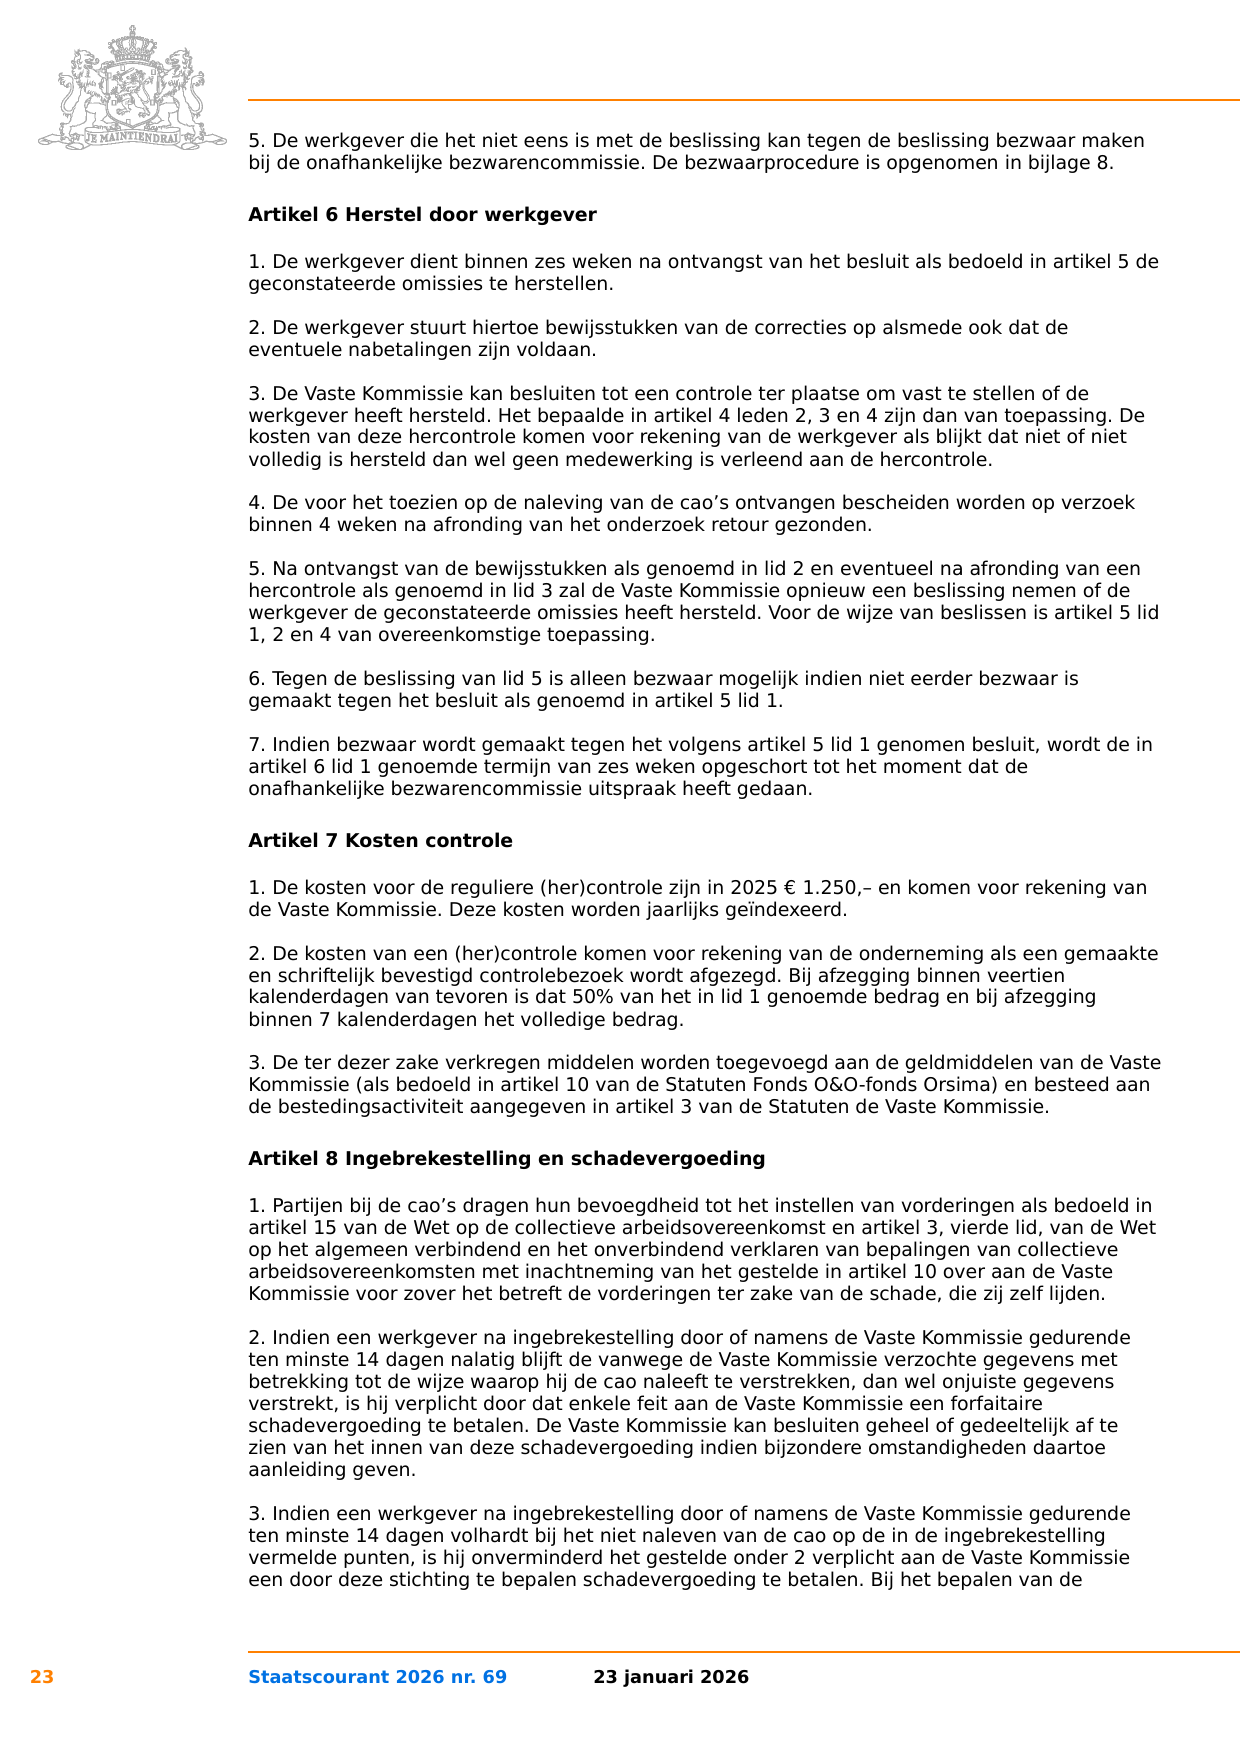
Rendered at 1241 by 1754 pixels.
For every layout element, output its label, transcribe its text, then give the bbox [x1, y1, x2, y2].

text 3. De Vaste Kommissie kan besluiten tot een controle ter plaatse om vast te stellen of de werkgever heeft hersteld. Het bepaalde in artikel 4 leden 2, 3 en 4 zijn dan van toepassing. De kosten van deze hercontrole komen voor rekening van de werkgever als blijkt dat niet of niet volledig is hersteld dan wel geen medewerking is verleend aan de hercontrole. [248, 382, 1163, 470]
text 2. De werkgever stuurt hiertoe bewijsstukken van de correcties op alsmede ook dat de eventuele nabetalingen zijn voldaan. [248, 317, 1163, 361]
text 2. Indien een werkgever na ingebrekestelling door of namens de Vaste Kommissie gedurende ten minste 14 dagen nalatig blijft de vanwege de Vaste Kommissie verzochte gegevens met betrekking tot de wijze waarop hij de cao naleeft te verstrekken, dan wel onjuiste gegevens verstrekt, is hij verplicht door dat enkele feit aan de Vaste Kommissie een forfaitaire schadevergoeding te betalen. De Vaste Kommissie kan besluiten geheel of gedeeltelijk af te zien van het innen van deze schadevergoeding indien bijzondere omstandigheden daartoe aanleiding geven. [248, 1327, 1163, 1481]
text 1. Partijen bij de cao’s dragen hun bevoegdheid tot het instellen van vorderingen als bedoeld in artikel 15 van de Wet op de collectieve arbeidsovereenkomst en artikel 3, vierde lid, van de Wet op het algemeen verbindend en het onverbindend verklaren van bepalingen van collectieve arbeidsovereenkomsten met inachtneming van het gestelde in artikel 10 over aan de Vaste Kommissie voor zover het betreft de vorderingen ter zake van de schade, die zij zelf lijden. [248, 1195, 1163, 1305]
text 6. Tegen de beslissing van lid 5 is alleen bezwaar mogelijk indien niet eerder bezwaar is gemaakt tegen het besluit als genoemd in artikel 5 lid 1. [248, 668, 1163, 712]
text 5. De werkgever die het niet eens is met de beslissing kan tegen de beslissing bezwaar maken bij de onafhankelijke bezwarencommissie. De bezwaarprocedure is opgenomen in bijlage 8. [248, 130, 1163, 174]
subtitle Artikel 6 Herstel door werkgever [248, 204, 1163, 226]
text 7. Indien bezwaar wordt gemaakt tegen het volgens artikel 5 lid 1 genomen besluit, wordt de in artikel 6 lid 1 genoemde termijn van zes weken opgeschort tot het moment dat de onafhankelijke bezwarencommissie uitspraak heeft gedaan. [248, 734, 1163, 800]
text 5. Na ontvangst van de bewijsstukken als genoemd in lid 2 en eventueel na afronding van een hercontrole als genoemd in lid 3 zal de Vaste Kommissie opnieuw een beslissing nemen of de werkgever de geconstateerde omissies heeft hersteld. Voor de wijze van beslissen is artikel 5 lid 1, 2 en 4 van overeenkomstige toepassing. [248, 558, 1163, 646]
text 2. De kosten van een (her)controle komen voor rekening van de onderneming als een gemaakte en schriftelijk bevestigd controlebezoek wordt afgezegd. Bij afzegging binnen veertien kalenderdagen van tevoren is dat 50% van het in lid 1 genoemde bedrag en bij afzegging binnen 7 kalenderdagen het volledige bedrag. [248, 942, 1163, 1030]
text 3. De ter dezer zake verkregen middelen worden toegevoegd aan de geldmiddelen van de Vaste Kommissie (als bedoeld in artikel 10 van de Statuten Fonds O&O-fonds Orsima) en besteed aan de bestedingsactiviteit aangegeven in artikel 3 van de Statuten de Vaste Kommissie. [248, 1052, 1163, 1118]
subtitle Artikel 8 Ingebrekestelling en schadevergoeding [248, 1148, 1163, 1170]
text 1. De werkgever dient binnen zes weken na ontvangst van het besluit als bedoeld in artikel 5 de geconstateerde omissies te herstellen. [248, 251, 1163, 295]
text 3. Indien een werkgever na ingebrekestelling door of namens de Vaste Kommissie gedurende ten minste 14 dagen volhardt bij het niet naleven van de cao op de in de ingebrekestelling vermelde punten, is hij onverminderd het gestelde onder 2 verplicht aan de Vaste Kommissie een door deze stichting te bepalen schadevergoeding te betalen. Bij het bepalen van de [248, 1503, 1163, 1591]
text 1. De kosten voor de reguliere (her)controle zijn in 2025 € 1.250,– en komen voor rekening van de Vaste Kommissie. Deze kosten worden jaarlijks geïndexeerd. [248, 877, 1163, 921]
subtitle Artikel 7 Kosten controle [248, 830, 1163, 852]
text 4. De voor het toezien op de naleving van de cao’s ontvangen bescheiden worden op verzoek binnen 4 weken na afronding van het onderzoek retour gezonden. [248, 492, 1163, 536]
picture [38, 25, 227, 150]
